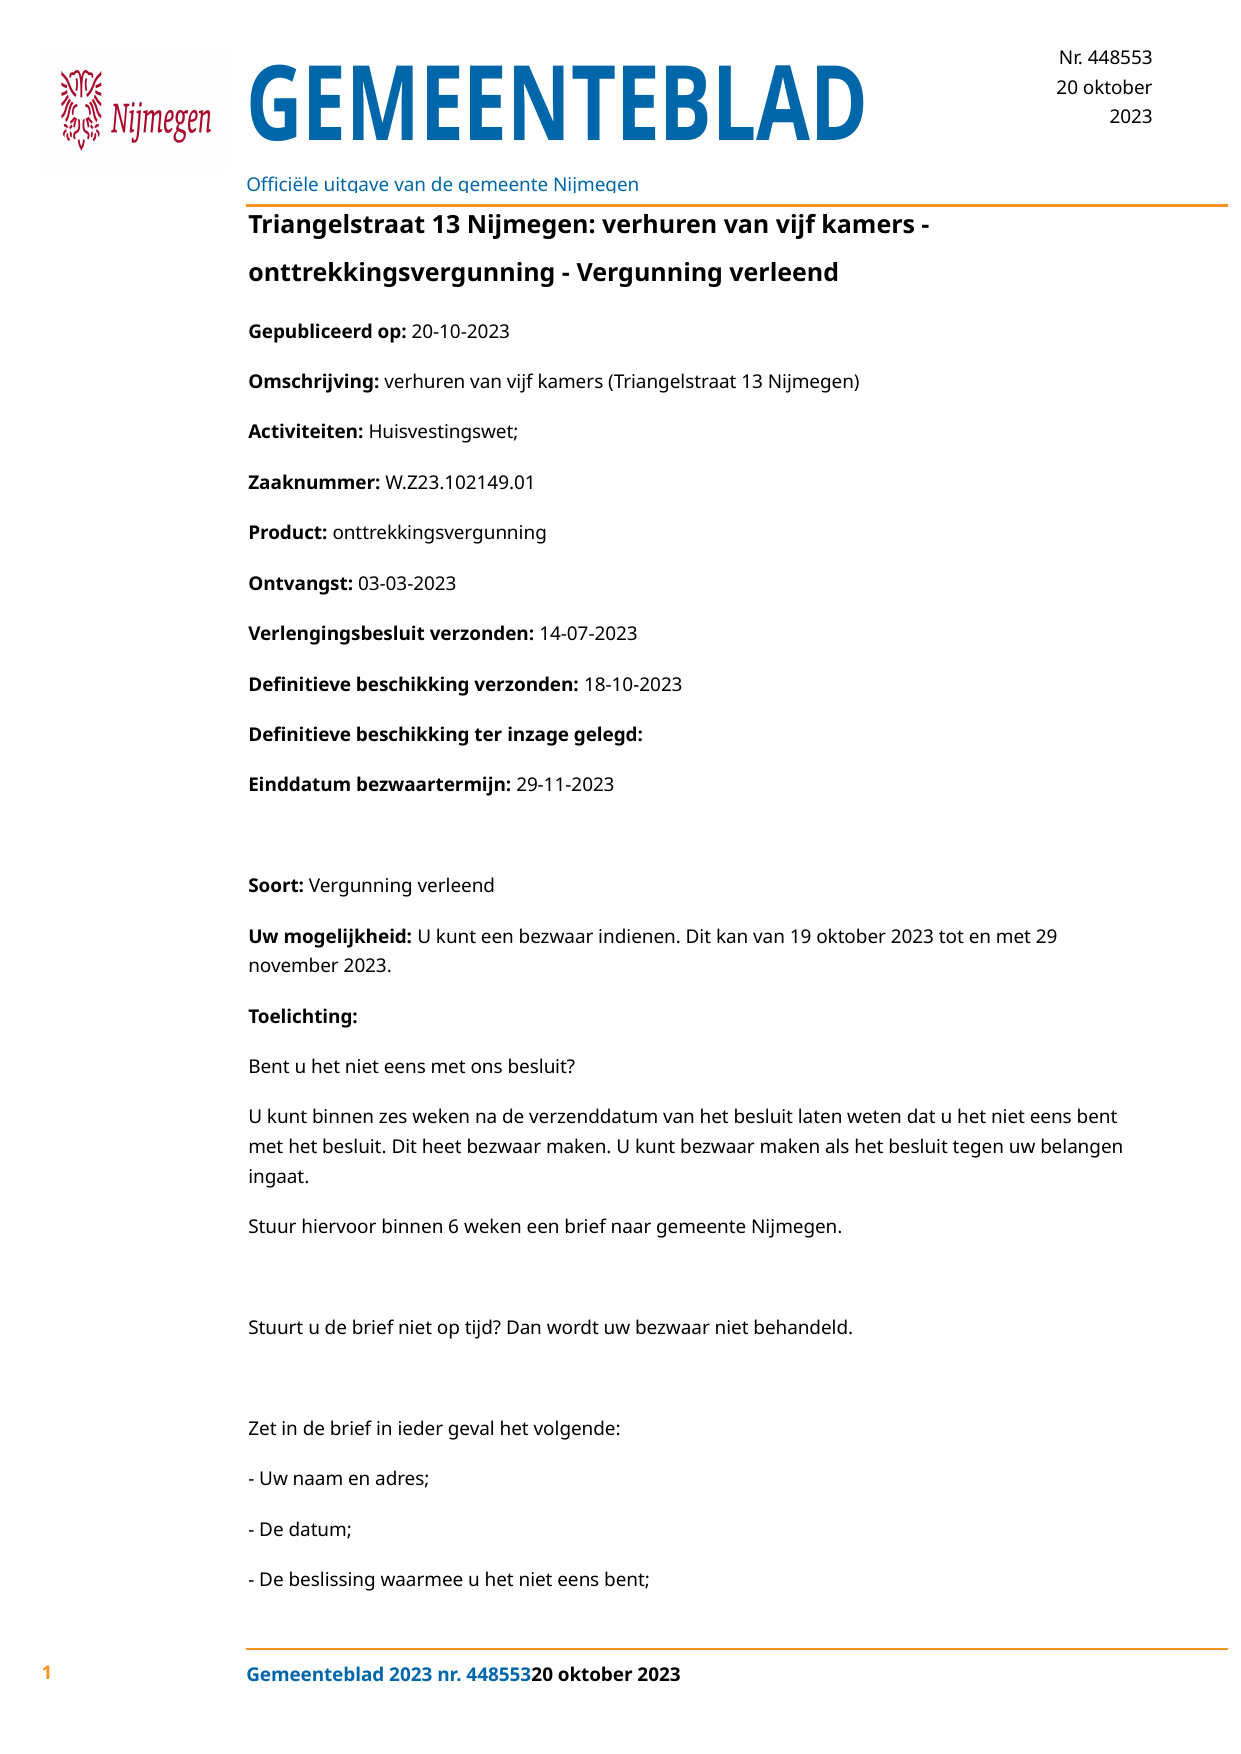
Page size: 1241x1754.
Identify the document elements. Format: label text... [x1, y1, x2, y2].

text Zet in de brief in ieder geval het volgende: [248, 1415, 1152, 1441]
text - De beslissing waarmee u het niet eens bent; [248, 1566, 1152, 1592]
text - Uw naam en adres; [248, 1465, 1152, 1491]
text Omschrijving: verhuren van vijf kamers (Triangelstraat 13 Nijmegen) [248, 368, 1152, 394]
text Definitieve beschikking ter inzage gelegd: [248, 721, 1152, 747]
text - De datum; [248, 1516, 1152, 1542]
text Uw mogelijkheid: U kunt een bezwaar indienen. Dit kan van 19 oktober 2023 tot en met 29 november 2023. [248, 923, 1152, 978]
text Triangelstraat 13 Nijmegen: verhuren van vijf kamers - onttrekkingsvergunning - Vergunning verleend [248, 207, 1152, 288]
text Definitieve beschikking verzonden: 18-10-2023 [248, 671, 1152, 697]
text Einddatum bezwaartermijn: 29-11-2023 [248, 772, 1152, 797]
text Stuurt u de brief niet op tijd? Dan wordt uw bezwaar niet behandeld. [248, 1314, 1152, 1340]
text Activiteiten: Huisvestingswet; [248, 419, 1152, 444]
text Gepubliceerd op: 20-10-2023 [248, 318, 1152, 344]
text Ontvangst: 03-03-2023 [248, 570, 1152, 596]
text Soort: Vergunning verleend [248, 872, 1152, 898]
text U kunt binnen zes weken na de verzenddatum van het besluit laten weten dat u het niet eens bent met het besluit. Dit heet bezwaar maken. U kunt bezwaar maken als het besluit tegen uw belangen ingaat. [248, 1104, 1152, 1189]
text Product: onttrekkingsvergunning [248, 519, 1152, 545]
text Zaaknummer: W.Z23.102149.01 [248, 469, 1152, 495]
text Verlengingsbesluit verzonden: 14-07-2023 [248, 620, 1152, 646]
text Bent u het niet eens met ons besluit? [248, 1053, 1152, 1079]
text Toelichting: [248, 1003, 1152, 1029]
text Stuur hiervoor binnen 6 weken een brief naar gemeente Nijmegen. [248, 1213, 1152, 1239]
picture [41, 47, 231, 172]
